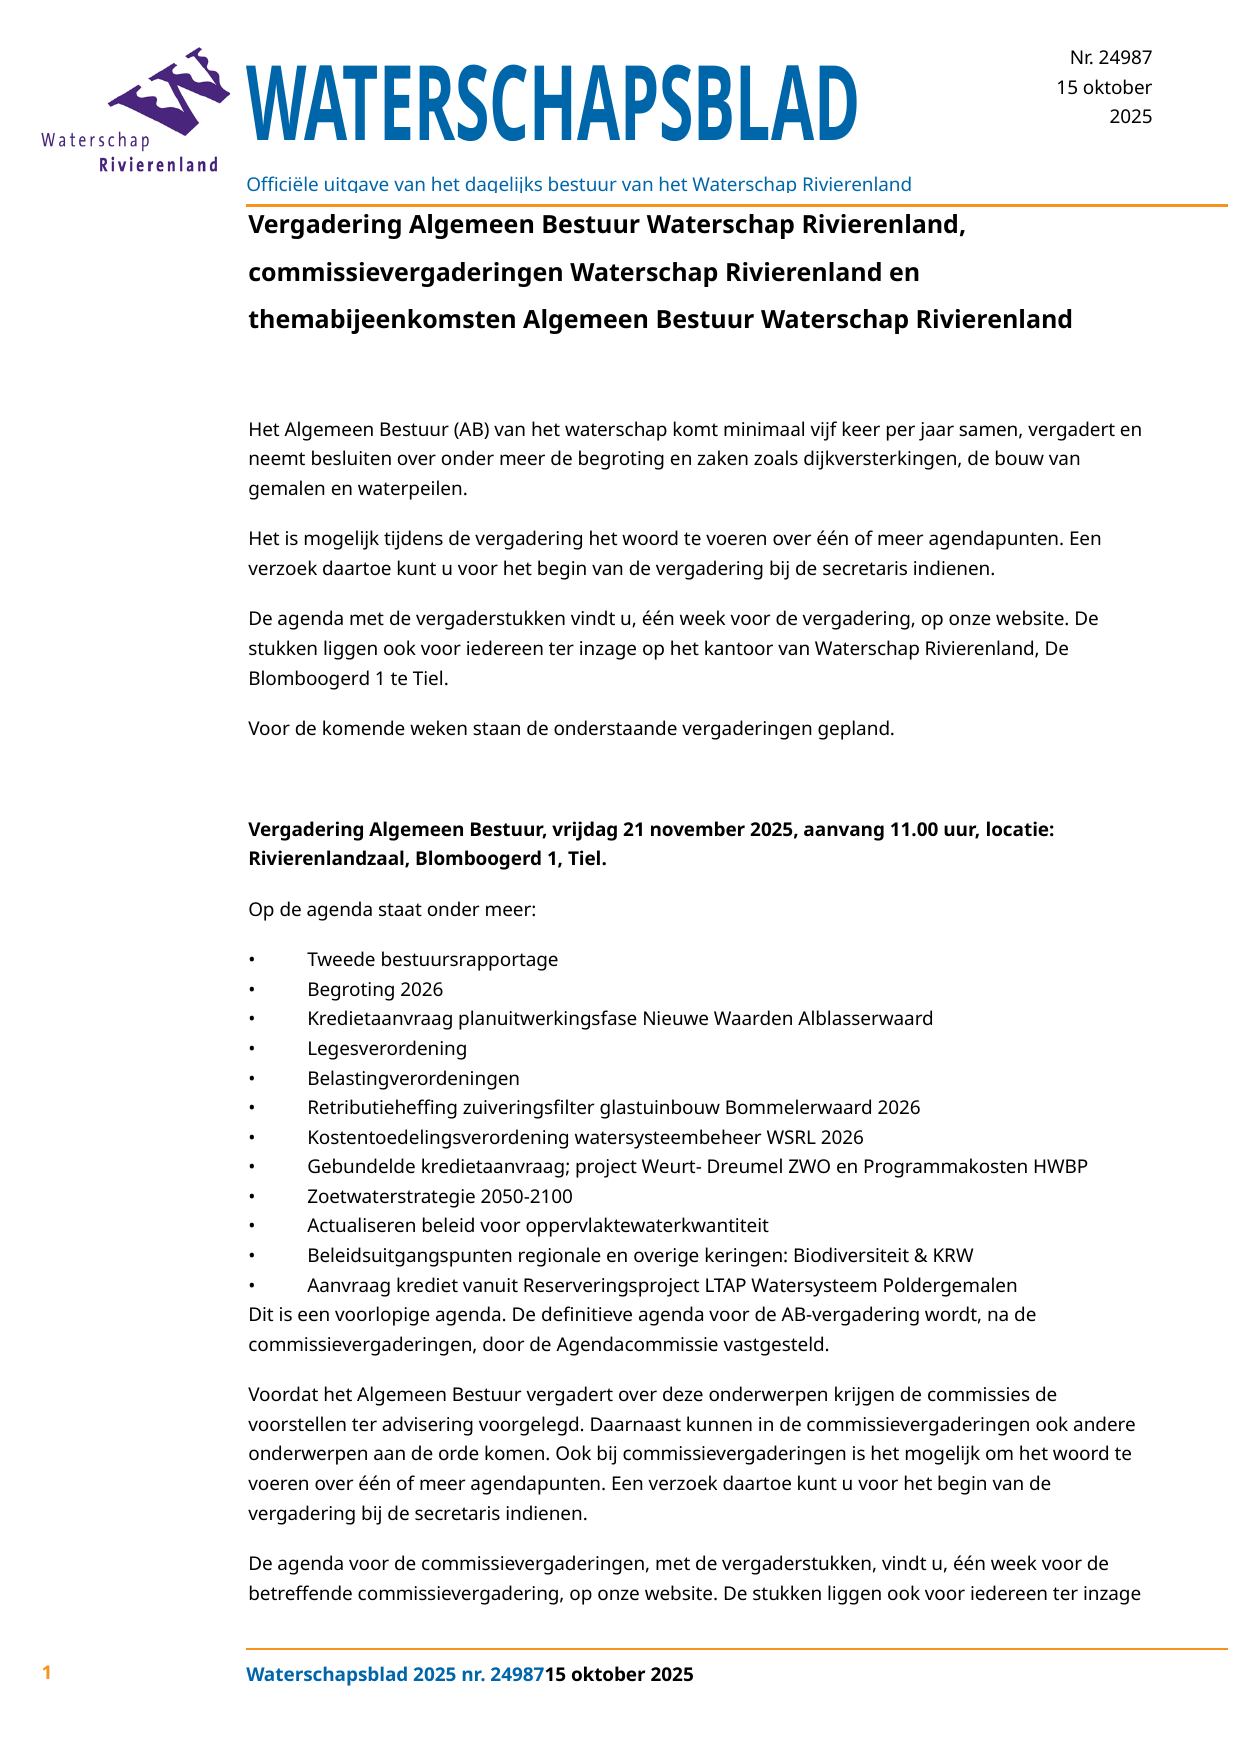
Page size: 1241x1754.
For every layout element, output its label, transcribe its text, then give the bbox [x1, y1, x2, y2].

list Retributieheffing zuiveringsfilter glastuinbouw Bommelerwaard 2026 [248, 1094, 1152, 1120]
text Vergadering Algemeen Bestuur, vrijdag 21 november 2025, aanvang 11.00 uur, locatie: Rivierenlandzaal, Blomboogerd 1, Tiel. [248, 816, 1152, 871]
text Het is mogelijk tijdens de vergadering het woord te voeren over één of meer agendapunten. Een verzoek daartoe kunt u voor het begin van de vergadering bij de secretaris indienen. [248, 526, 1152, 581]
text Voor de komende weken staan de onderstaande vergaderingen gepland. [248, 715, 1152, 741]
list Beleidsuitgangspunten regionale en overige keringen: Biodiversiteit & KRW [248, 1242, 1152, 1268]
list Kostentoedelingsverordening watersysteembeheer WSRL 2026 [248, 1124, 1152, 1149]
text Op de agenda staat onder meer: [248, 896, 1152, 922]
list Belastingverordeningen [248, 1065, 1152, 1090]
list Tweede bestuursrapportage [248, 946, 1152, 972]
list Aanvraag krediet vanuit Reserveringsproject LTAP Watersysteem Poldergemalen [248, 1272, 1152, 1297]
list Actualiseren beleid voor oppervlaktewaterkwantiteit [248, 1213, 1152, 1238]
list Kredietaanvraag planuitwerkingsfase Nieuwe Waarden Alblasserwaard [248, 1006, 1152, 1031]
text Voordat het Algemeen Bestuur vergadert over deze onderwerpen krijgen de commissies de voorstellen ter advisering voorgelegd. Daarnaast kunnen in de commissievergaderingen ook andere onderwerpen aan de orde komen. Ook bij commissievergaderingen is het mogelijk om het woord te voeren over één of meer agendapunten. Een verzoek daartoe kunt u voor het begin van de vergadering bij de secretaris indienen. [248, 1381, 1152, 1525]
text Dit is een voorlopige agenda. De definitieve agenda voor de AB-vergadering wordt, na de commissievergaderingen, door de Agendacommissie vastgesteld. [248, 1301, 1152, 1357]
text Vergadering Algemeen Bestuur Waterschap Rivierenland, commissievergaderingen Waterschap Rivierenland en themabijeenkomsten Algemeen Bestuur Waterschap Rivierenland [248, 207, 1152, 336]
list Gebundelde kredietaanvraag; project Weurt- Dreumel ZWO en Programmakosten HWBP [248, 1153, 1152, 1179]
picture [41, 47, 231, 172]
list Legesverordening [248, 1035, 1152, 1061]
text De agenda met de vergaderstukken vindt u, één week voor de vergadering, op onze website. De stukken liggen ook voor iedereen ter inzage op het kantoor van Waterschap Rivierenland, De Blomboogerd 1 te Tiel. [248, 606, 1152, 690]
text De agenda voor de commissievergaderingen, met de vergaderstukken, vindt u, één week voor de betreffende commissievergadering, op onze website. De stukken liggen ook voor iedereen ter inzage [248, 1550, 1152, 1605]
text Het Algemeen Bestuur (AB) van het waterschap komt minimaal vijf keer per jaar samen, vergadert en neemt besluiten over onder meer de begroting en zaken zoals dijkversterkingen, de bouw van gemalen en waterpeilen. [248, 416, 1152, 501]
list Zoetwaterstrategie 2050-2100 [248, 1183, 1152, 1209]
list Begroting 2026 [248, 976, 1152, 1002]
